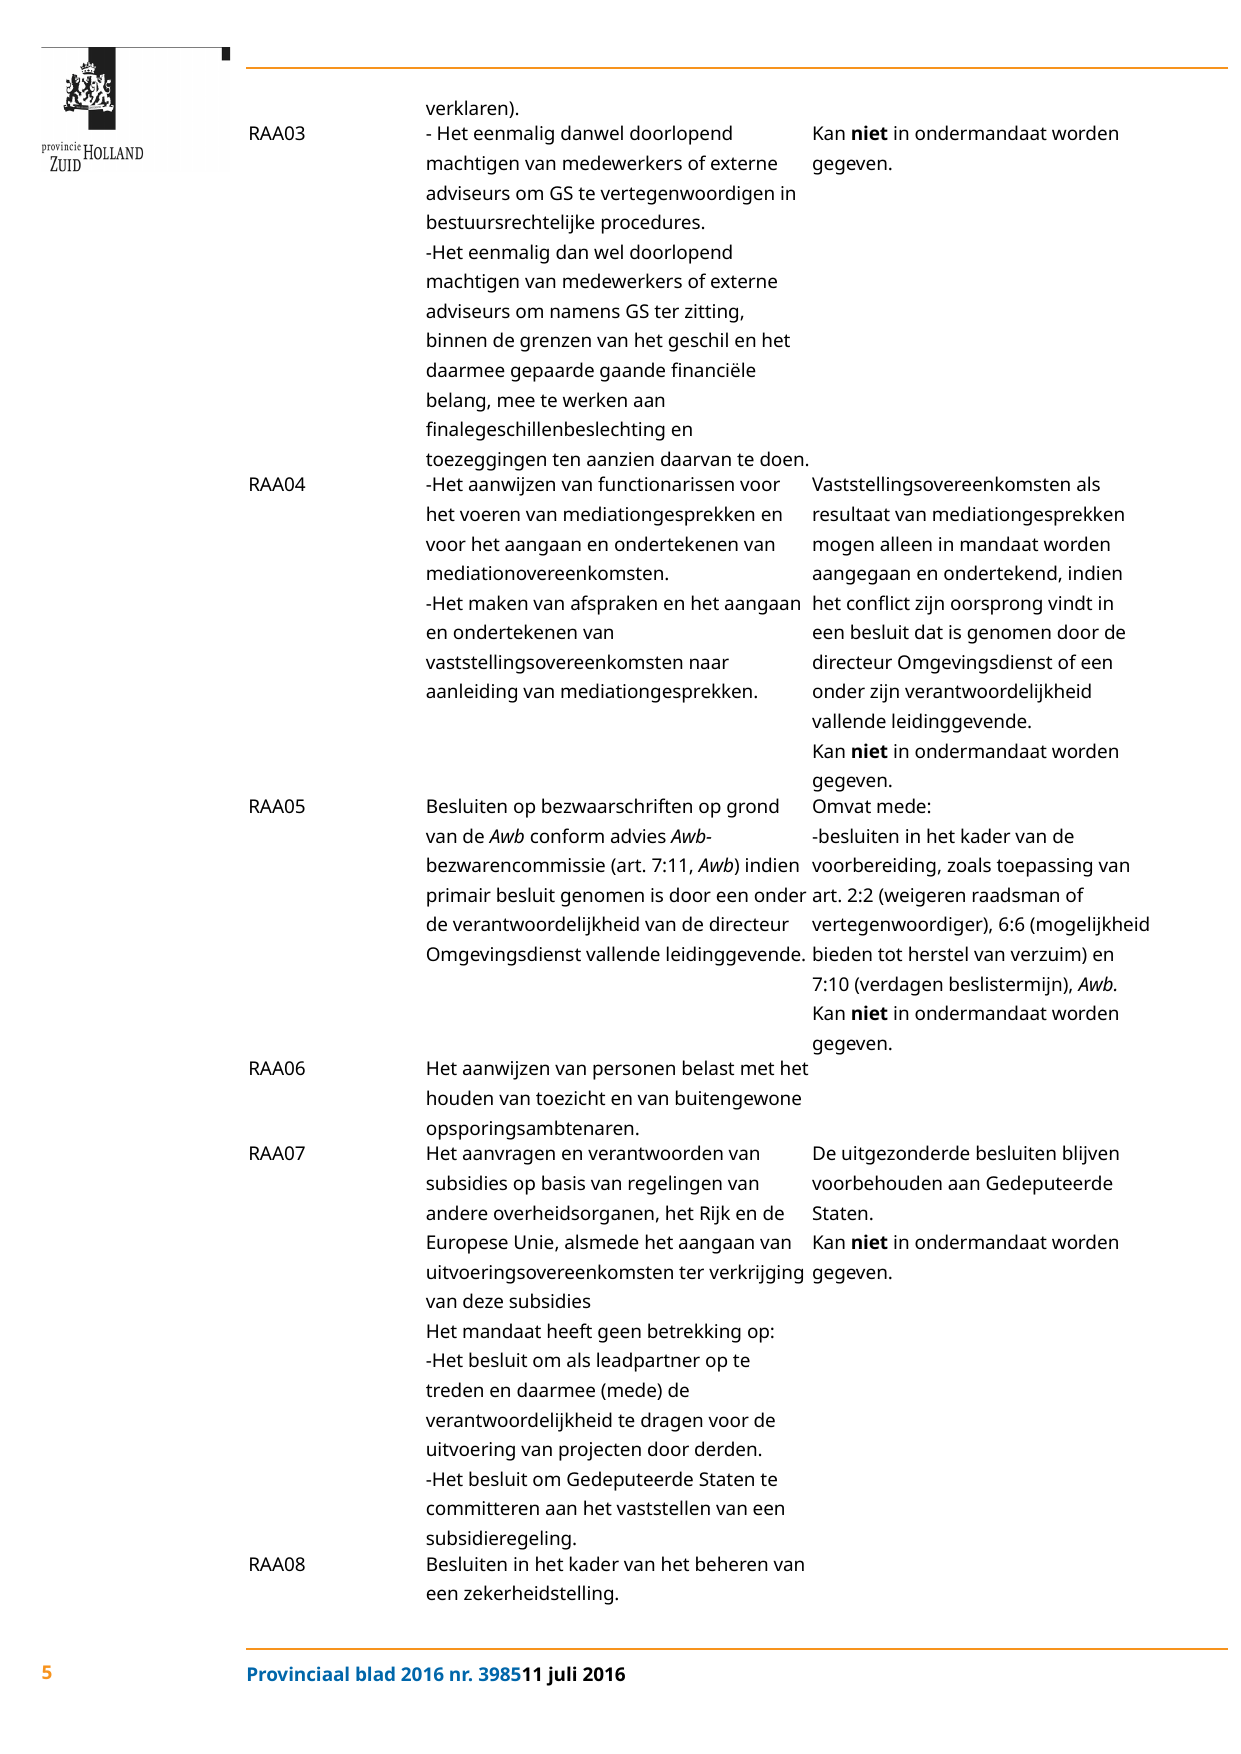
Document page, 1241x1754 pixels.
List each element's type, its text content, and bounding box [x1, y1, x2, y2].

table_cell RAA07 [248, 1141, 426, 1551]
table_cell RAA08 [248, 1551, 426, 1606]
table_cell De uitgezonderde besluiten blijven voorbehouden aan Gedeputeerde Staten. Kan niet in ondermandaat worden gegeven. [812, 1141, 1152, 1551]
table_cell [248, 95, 426, 121]
table_cell RAA03 [248, 121, 426, 472]
table_cell RAA04 [248, 472, 426, 793]
table_cell Besluiten in het kader van het beheren van een zekerheidstelling. [426, 1551, 812, 1606]
table_cell verklaren). [426, 95, 812, 121]
table_cell Besluiten op bezwaarschriften op grond van de Awb conform advies Awb-bezwarencommissie (art. 7:11, Awb) indien primair besluit genomen is door een onder de verantwoordelijkheid van de directeur Omgevingsdienst vallende leidinggevende. [426, 793, 812, 1056]
table_cell Vaststellingsovereenkomsten als resultaat van mediationgesprekken mogen alleen in mandaat worden aangegaan en ondertekend, indien het conflict zijn oorsprong vindt in een besluit dat is genomen door de directeur Omgevingsdienst of een onder zijn verantwoordelijkheid vallende leidinggevende. Kan niet in ondermandaat worden gegeven. [812, 472, 1152, 793]
table_cell [812, 1056, 1152, 1141]
table_cell -Het aanwijzen van functionarissen voor het voeren van mediationgesprekken en voor het aangaan en ondertekenen van mediationovereenkomsten. -Het maken van afspraken en het aangaan en ondertekenen van vaststellingsovereenkomsten naar aanleiding van mediationgesprekken. [426, 472, 812, 793]
table_cell RAA06 [248, 1056, 426, 1141]
table_cell Kan niet in ondermandaat worden gegeven. [812, 121, 1152, 472]
table_cell Het aanwijzen van personen belast met het houden van toezicht en van buitengewone opsporingsambtenaren. [426, 1056, 812, 1141]
table_cell Omvat mede: -besluiten in het kader van de voorbereiding, zoals toepassing van art. 2:2 (weigeren raadsman of vertegenwoordiger), 6:6 (mogelijkheid bieden tot herstel van verzuim) en 7:10 (verdagen beslistermijn), Awb. Kan niet in ondermandaat worden gegeven. [812, 793, 1152, 1056]
table_cell RAA05 [248, 793, 426, 1056]
table_cell - Het eenmalig danwel doorlopend machtigen van medewerkers of externe adviseurs om GS te vertegenwoordigen in bestuursrechtelijke procedures. -Het eenmalig dan wel doorlopend machtigen van medewerkers of externe adviseurs om namens GS ter zitting, binnen de grenzen van het geschil en het daarmee gepaarde gaande financiële belang, mee te werken aan finalegeschillenbeslechting en toezeggingen ten aanzien daarvan te doen. [426, 121, 812, 472]
table_cell [812, 1551, 1152, 1606]
table_cell Het aanvragen en verantwoorden van subsidies op basis van regelingen van andere overheidsorganen, het Rijk en de Europese Unie, alsmede het aangaan van uitvoeringsovereenkomsten ter verkrijging van deze subsidies Het mandaat heeft geen betrekking op: -Het besluit om als leadpartner op te treden en daarmee (mede) de verantwoordelijkheid te dragen voor de uitvoering van projecten door derden. -Het besluit om Gedeputeerde Staten te committeren aan het vaststellen van een subsidieregeling. [426, 1141, 812, 1551]
table_cell [812, 95, 1152, 121]
picture [41, 47, 231, 172]
